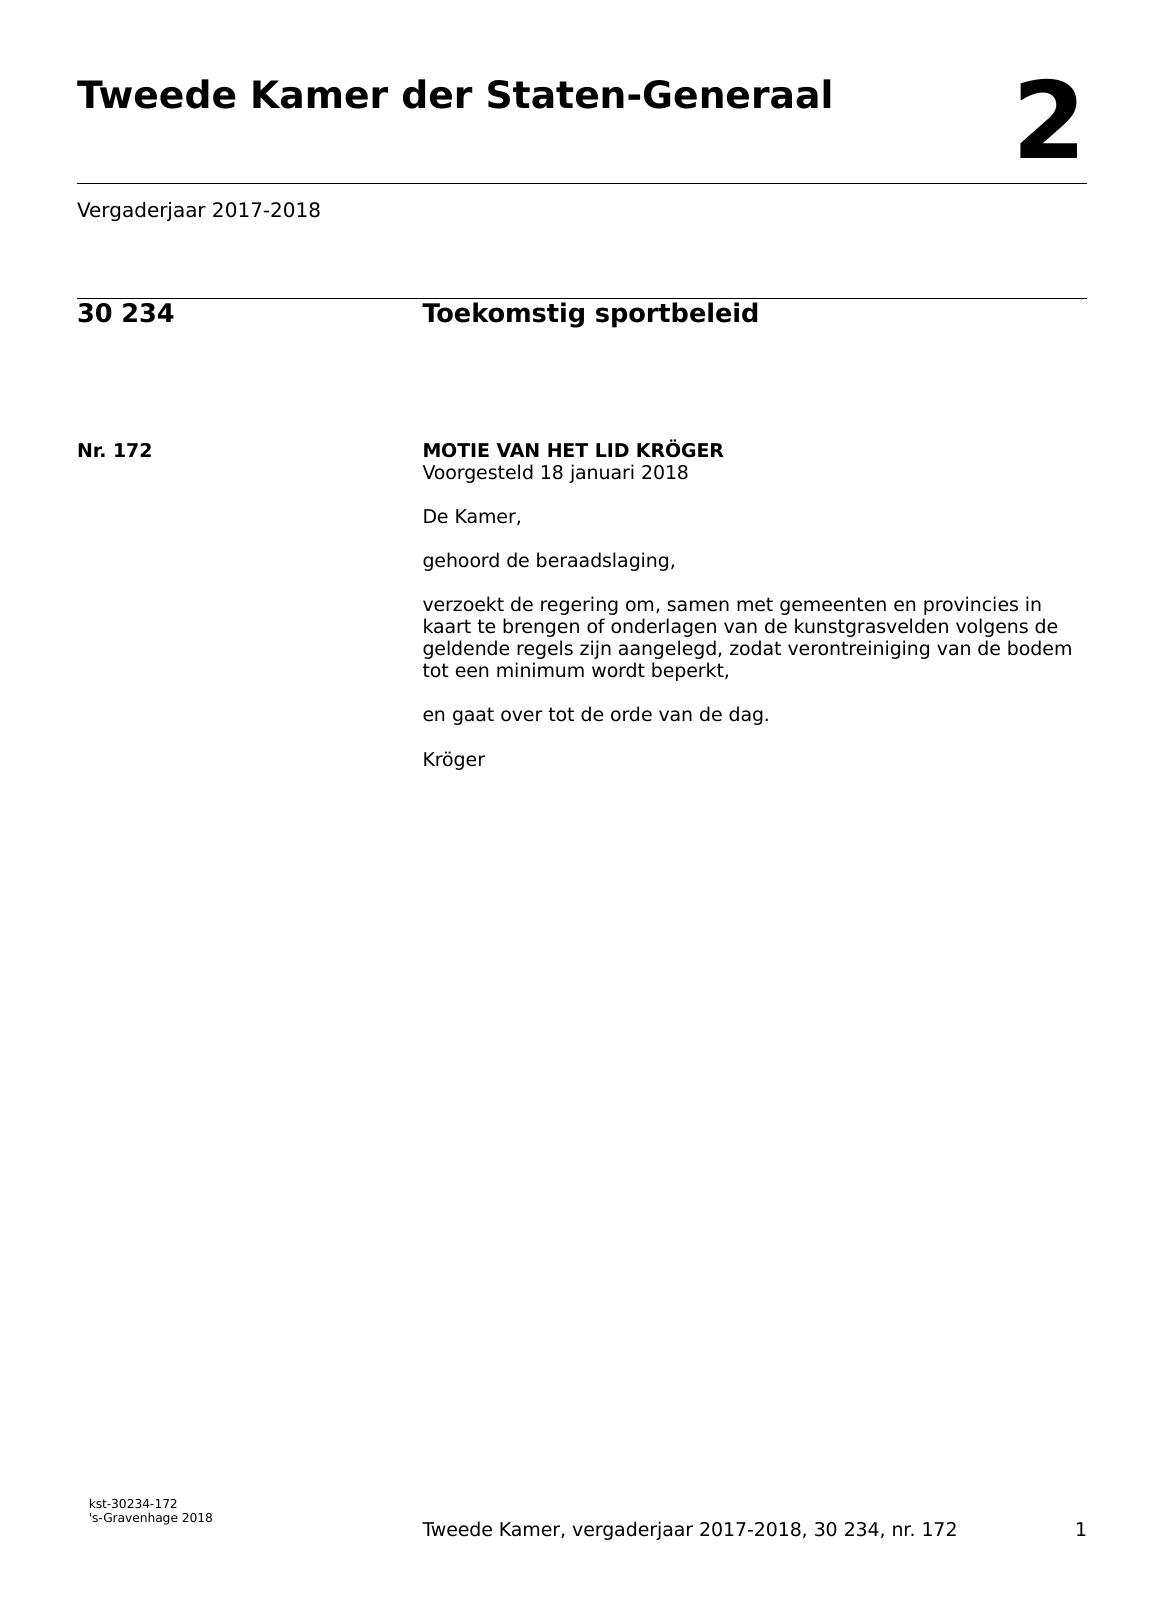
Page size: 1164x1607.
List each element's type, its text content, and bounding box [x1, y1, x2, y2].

text gehoord de beraadslaging, [422, 550, 1087, 572]
table_header 2 [886, 59, 1087, 183]
table_header Tweede Kamer der Staten-Generaal [77, 59, 886, 183]
text Voorgesteld 18 januari 2018 [422, 462, 1087, 484]
text verzoekt de regering om, samen met gemeenten en provincies in kaart te brengen of onderlagen van de kunstgrasvelden volgens de geldende regels zijn aangelegd, zodat verontreiniging van de bodem tot een minimum wordt beperkt, [422, 594, 1087, 682]
text Kröger [422, 748, 1087, 770]
text kst-30234-172 [88, 1497, 323, 1511]
subtitle 30 234 Toekomstig sportbeleid [77, 299, 1087, 329]
table_cell Vergaderjaar 2017-2018 [77, 184, 1087, 298]
text en gaat over tot de orde van de dag. [422, 704, 1087, 726]
text 's-Gravenhage 2018 [88, 1511, 323, 1525]
subtitle Nr. 172 MOTIE VAN HET LID KRÖGER [77, 440, 1087, 462]
text De Kamer, [422, 506, 1087, 528]
